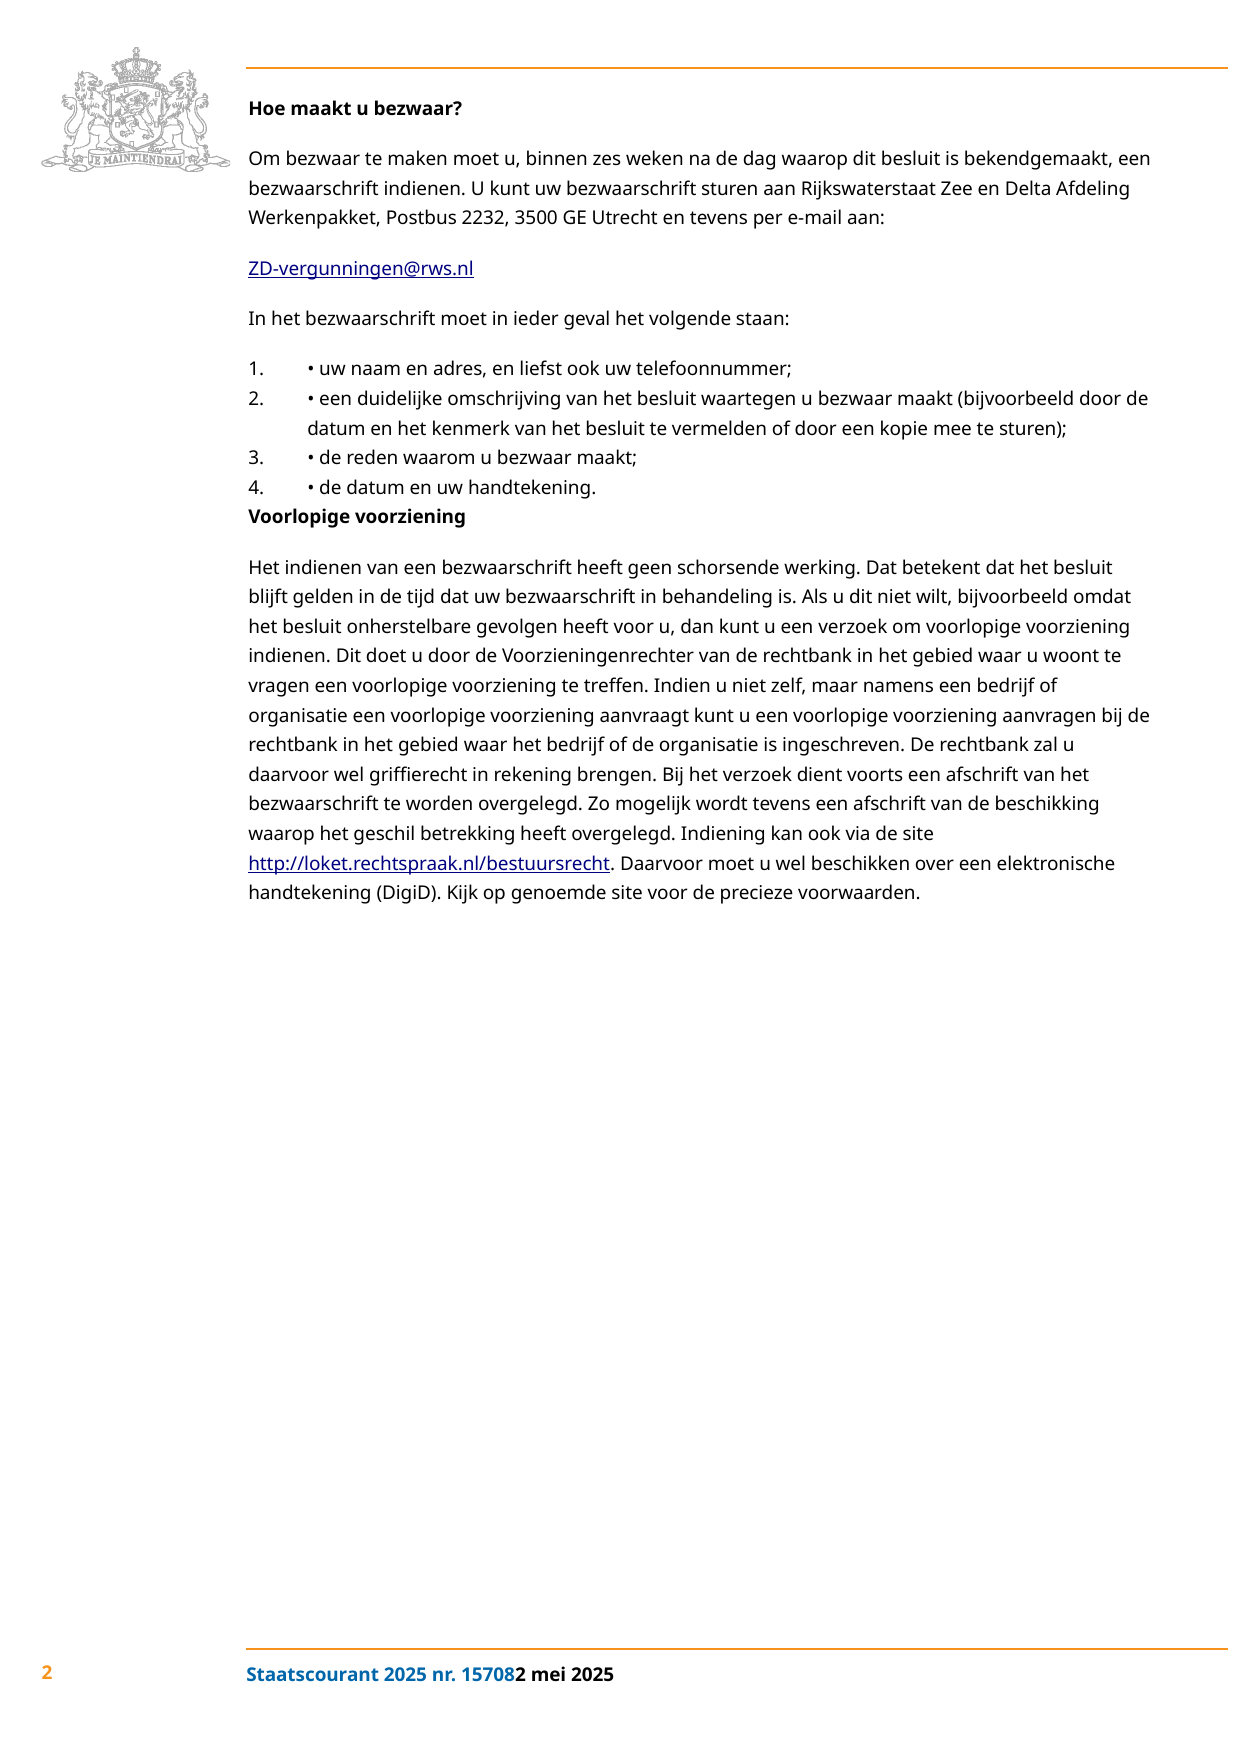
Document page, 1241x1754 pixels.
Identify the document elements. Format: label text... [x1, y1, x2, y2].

text Hoe maakt u bezwaar? [248, 95, 1152, 121]
list • uw naam en adres, en liefst ook uw telefoonnummer; [248, 356, 1152, 381]
text Voorlopige voorziening [248, 503, 1152, 529]
list • een duidelijke omschrijving van het besluit waartegen u bezwaar maakt (bijvoorbeeld door de datum en het kenmerk van het besluit te vermelden of door een kopie mee te sturen); [248, 385, 1152, 441]
list • de reden waarom u bezwaar maakt; [248, 444, 1152, 470]
text ZD-vergunningen@rws.nl [248, 255, 1152, 281]
text In het bezwaarschrift moet in ieder geval het volgende staan: [248, 305, 1152, 331]
list • de datum en uw handtekening. [248, 474, 1152, 500]
picture [41, 47, 231, 172]
text Om bezwaar te maken moet u, binnen zes weken na de dag waarop dit besluit is bekendgemaakt, een bezwaarschrift indienen. U kunt uw bezwaarschrift sturen aan Rijkswaterstaat Zee en Delta Afdeling Werkenpakket, Postbus 2232, 3500 GE Utrecht en tevens per e-mail aan: [248, 145, 1152, 230]
text Het indienen van een bezwaarschrift heeft geen schorsende werking. Dat betekent dat het besluit blijft gelden in de tijd dat uw bezwaarschrift in behandeling is. Als u dit niet wilt, bijvoorbeeld omdat het besluit onherstelbare gevolgen heeft voor u, dan kunt u een verzoek om voorlopige voorziening indienen. Dit doet u door de Voorzieningenrechter van de rechtbank in het gebied waar u woont te vragen een voorlopige voorziening te treffen. Indien u niet zelf, maar namens een bedrijf of organisatie een voorlopige voorziening aanvraagt kunt u een voorlopige voorziening aanvragen bij de rechtbank in het gebied waar het bedrijf of de organisatie is ingeschreven. De rechtbank zal u daarvoor wel griffierecht in rekening brengen. Bij het verzoek dient voorts een afschrift van het bezwaarschrift te worden overgelegd. Zo mogelijk wordt tevens een afschrift van de beschikking waarop het geschil betrekking heeft overgelegd. Indiening kan ook via de site http://loket.rechtspraak.nl/bestuursrecht. Daarvoor moet u wel beschikken over een elektronische handtekening (DigiD). Kijk op genoemde site voor de precieze voorwaarden. [248, 554, 1152, 905]
